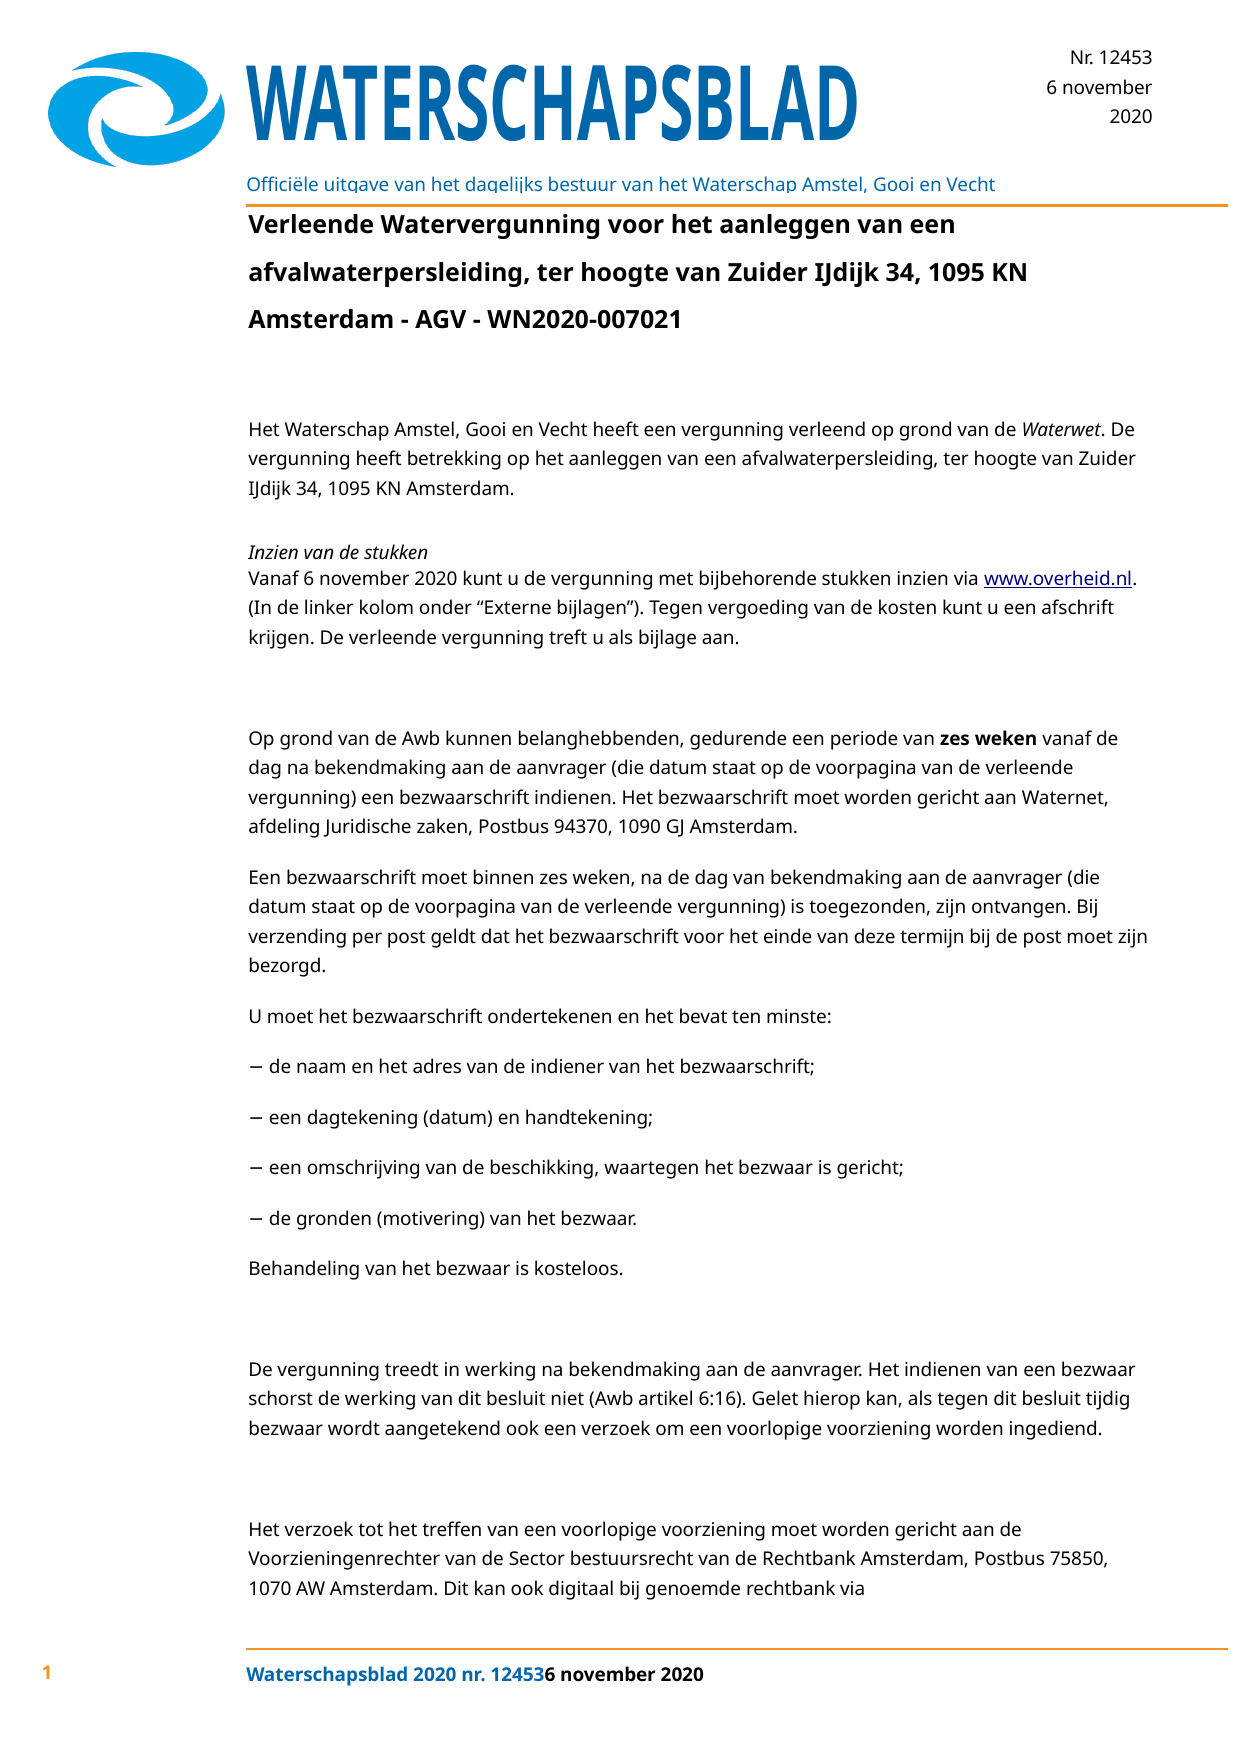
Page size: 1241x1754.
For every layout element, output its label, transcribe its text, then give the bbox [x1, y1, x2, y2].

text Het Waterschap Amstel, Gooi en Vecht heeft een vergunning verleend op grond van de Waterwet. De vergunning heeft betrekking op het aanleggen van een afvalwaterpersleiding, ter hoogte van Zuider IJdijk 34, 1095 KN Amsterdam. [248, 416, 1152, 501]
text − een omschrijving van de beschikking, waartegen het bezwaar is gericht; [248, 1154, 1152, 1180]
text Een bezwaarschrift moet binnen zes weken, na de dag van bekendmaking aan de aanvrager (die datum staat op de voorpagina van de verleende vergunning) is toegezonden, zijn ontvangen. Bij verzending per post geldt dat het bezwaarschrift voor het einde van deze termijn bij de post moet zijn bezorgd. [248, 864, 1152, 978]
text Verleende Watervergunning voor het aanleggen van een afvalwaterpersleiding, ter hoogte van Zuider IJdijk 34, 1095 KN Amsterdam - AGV - WN2020-007021 [248, 207, 1152, 336]
text De vergunning treedt in werking na bekendmaking aan de aanvrager. Het indienen van een bezwaar schorst de werking van dit besluit niet (Awb artikel 6:16). Gelet hierop kan, als tegen dit besluit tijdig bezwaar wordt aangetekend ook een verzoek om een voorlopige voorziening worden ingediend. [248, 1356, 1152, 1441]
text U moet het bezwaarschrift ondertekenen en het bevat ten minste: [248, 1003, 1152, 1029]
picture [41, 47, 231, 172]
text Behandeling van het bezwaar is kosteloos. [248, 1255, 1152, 1281]
text Inzien van de stukken [248, 539, 1152, 565]
text − de naam en het adres van de indiener van het bezwaarschrift; [248, 1053, 1152, 1079]
text Op grond van de Awb kunnen belanghebbenden, gedurende een periode van zes weken vanaf de dag na bekendmaking aan de aanvrager (die datum staat op de voorpagina van de verleende vergunning) een bezwaarschrift indienen. Het bezwaarschrift moet worden gericht aan Waternet, afdeling Juridische zaken, Postbus 94370, 1090 GJ Amsterdam. [248, 725, 1152, 839]
text Het verzoek tot het treffen van een voorlopige voorziening moet worden gericht aan de Voorzieningenrechter van de Sector bestuursrecht van de Rechtbank Amsterdam, Postbus 75850, 1070 AW Amsterdam. Dit kan ook digitaal bij genoemde rechtbank via [248, 1516, 1152, 1601]
text − een dagtekening (datum) en handtekening; [248, 1104, 1152, 1130]
text Vanaf 6 november 2020 kunt u de vergunning met bijbehorende stukken inzien via www.overheid.nl. (In de linker kolom onder “Externe bijlagen”). Tegen vergoeding van de kosten kunt u een afschrift krijgen. De verleende vergunning treft u als bijlage aan. [248, 565, 1152, 650]
text − de gronden (motivering) van het bezwaar. [248, 1205, 1152, 1231]
